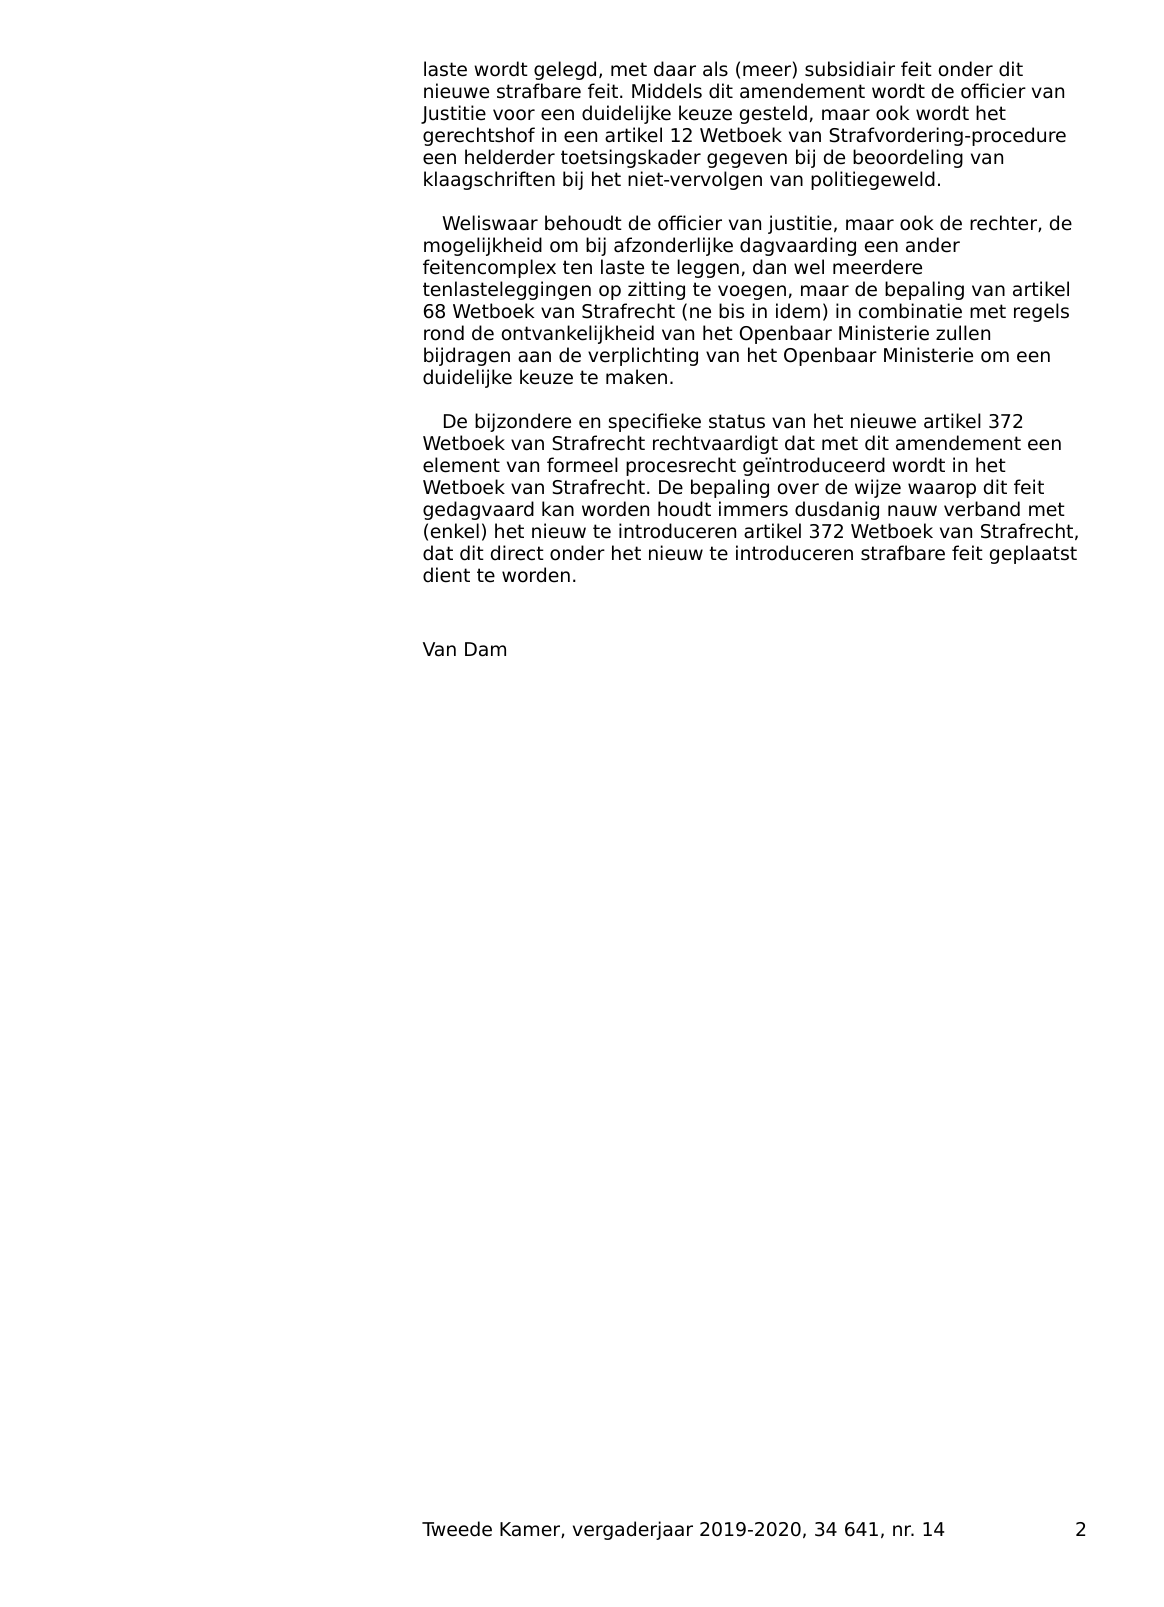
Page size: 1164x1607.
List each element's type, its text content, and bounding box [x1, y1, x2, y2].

text Weliswaar behoudt de officier van justitie, maar ook de rechter, de mogelijkheid om bij afzonderlijke dagvaarding een ander feitencomplex ten laste te leggen, dan wel meerdere tenlasteleggingen op zitting te voegen, maar de bepaling van artikel 68 Wetboek van Strafrecht (ne bis in idem) in combinatie met regels rond de ontvankelijkheid van het Openbaar Ministerie zullen bijdragen aan de verplichting van het Openbaar Ministerie om een duidelijke keuze te maken. [422, 213, 1087, 389]
text De bijzondere en specifieke status van het nieuwe artikel 372 Wetboek van Strafrecht rechtvaardigt dat met dit amendement een element van formeel procesrecht geïntroduceerd wordt in het Wetboek van Strafrecht. De bepaling over de wijze waarop dit feit gedagvaard kan worden houdt immers dusdanig nauw verband met (enkel) het nieuw te introduceren artikel 372 Wetboek van Strafrecht, dat dit direct onder het nieuw te introduceren strafbare feit geplaatst dient te worden. [422, 411, 1087, 587]
text Van Dam [422, 617, 1087, 661]
text laste wordt gelegd, met daar als (meer) subsidiair feit onder dit nieuwe strafbare feit. Middels dit amendement wordt de officier van Justitie voor een duidelijke keuze gesteld, maar ook wordt het gerechtshof in een artikel 12 Wetboek van Strafvordering-procedure een helderder toetsingskader gegeven bij de beoordeling van klaagschriften bij het niet-vervolgen van politiegeweld. [422, 59, 1087, 191]
